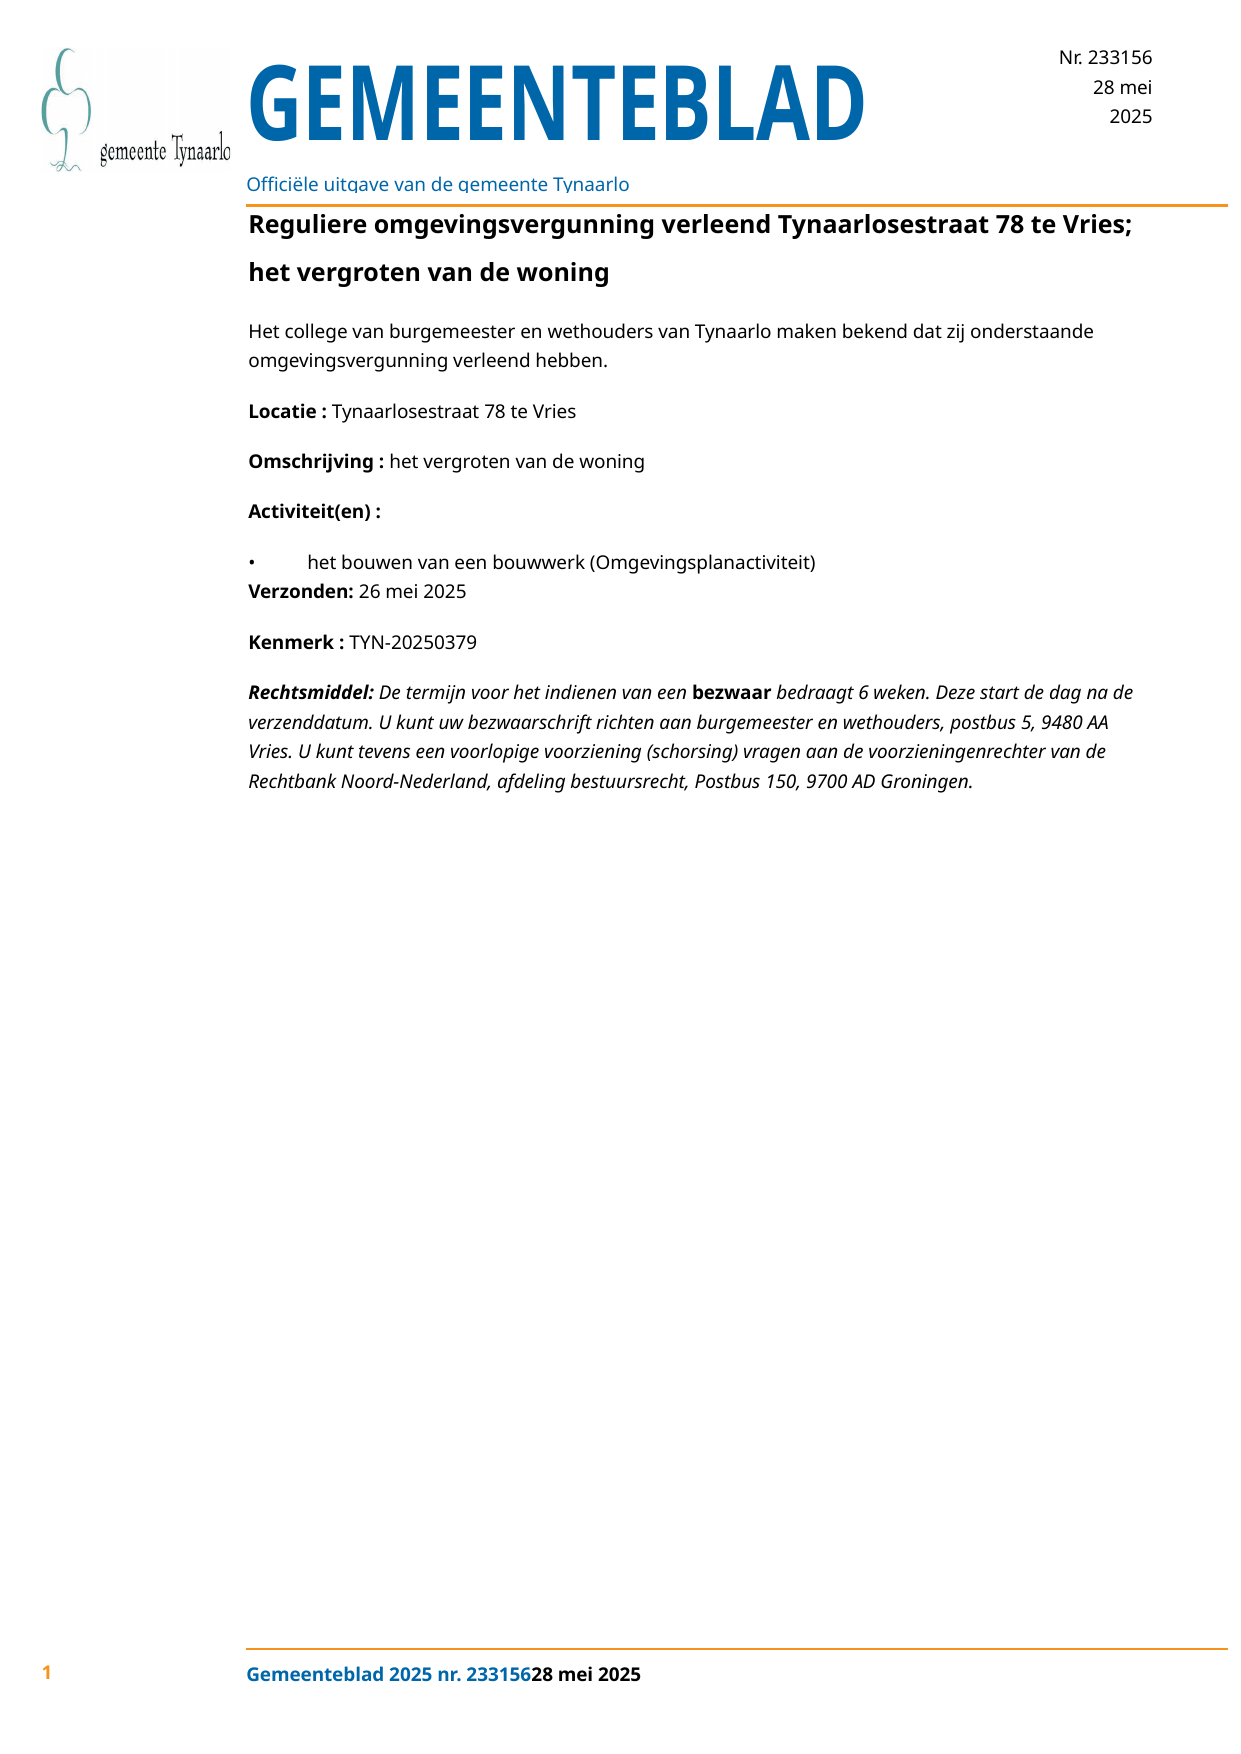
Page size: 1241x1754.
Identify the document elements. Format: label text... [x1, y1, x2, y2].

picture [41, 47, 231, 172]
text Activiteit(en) : [248, 499, 1152, 524]
text Verzonden: 26 mei 2025 [248, 579, 1152, 604]
text Rechtsmiddel: De termijn voor het indienen van een bezwaar bedraagt 6 weken. Deze start de dag na de verzenddatum. U kunt uw bezwaarschrift richten aan burgemeester en wethouders, postbus 5, 9480 AA Vries. U kunt tevens een voorlopige voorziening (schorsing) vragen aan de voorzieningenrechter van de Rechtbank Noord-Nederland, afdeling bestuursrecht, Postbus 150, 9700 AD Groningen. [248, 679, 1152, 794]
text Reguliere omgevingsvergunning verleend Tynaarlosestraat 78 te Vries; het vergroten van de woning [248, 207, 1152, 288]
list het bouwen van een bouwwerk (Omgevingsplanactiviteit) [248, 549, 1152, 575]
text Locatie : Tynaarlosestraat 78 te Vries [248, 398, 1152, 424]
text Kenmerk : TYN-20250379 [248, 629, 1152, 655]
text Omschrijving : het vergroten van de woning [248, 448, 1152, 474]
text Het college van burgemeester en wethouders van Tynaarlo maken bekend dat zij onderstaande omgevingsvergunning verleend hebben. [248, 318, 1152, 373]
